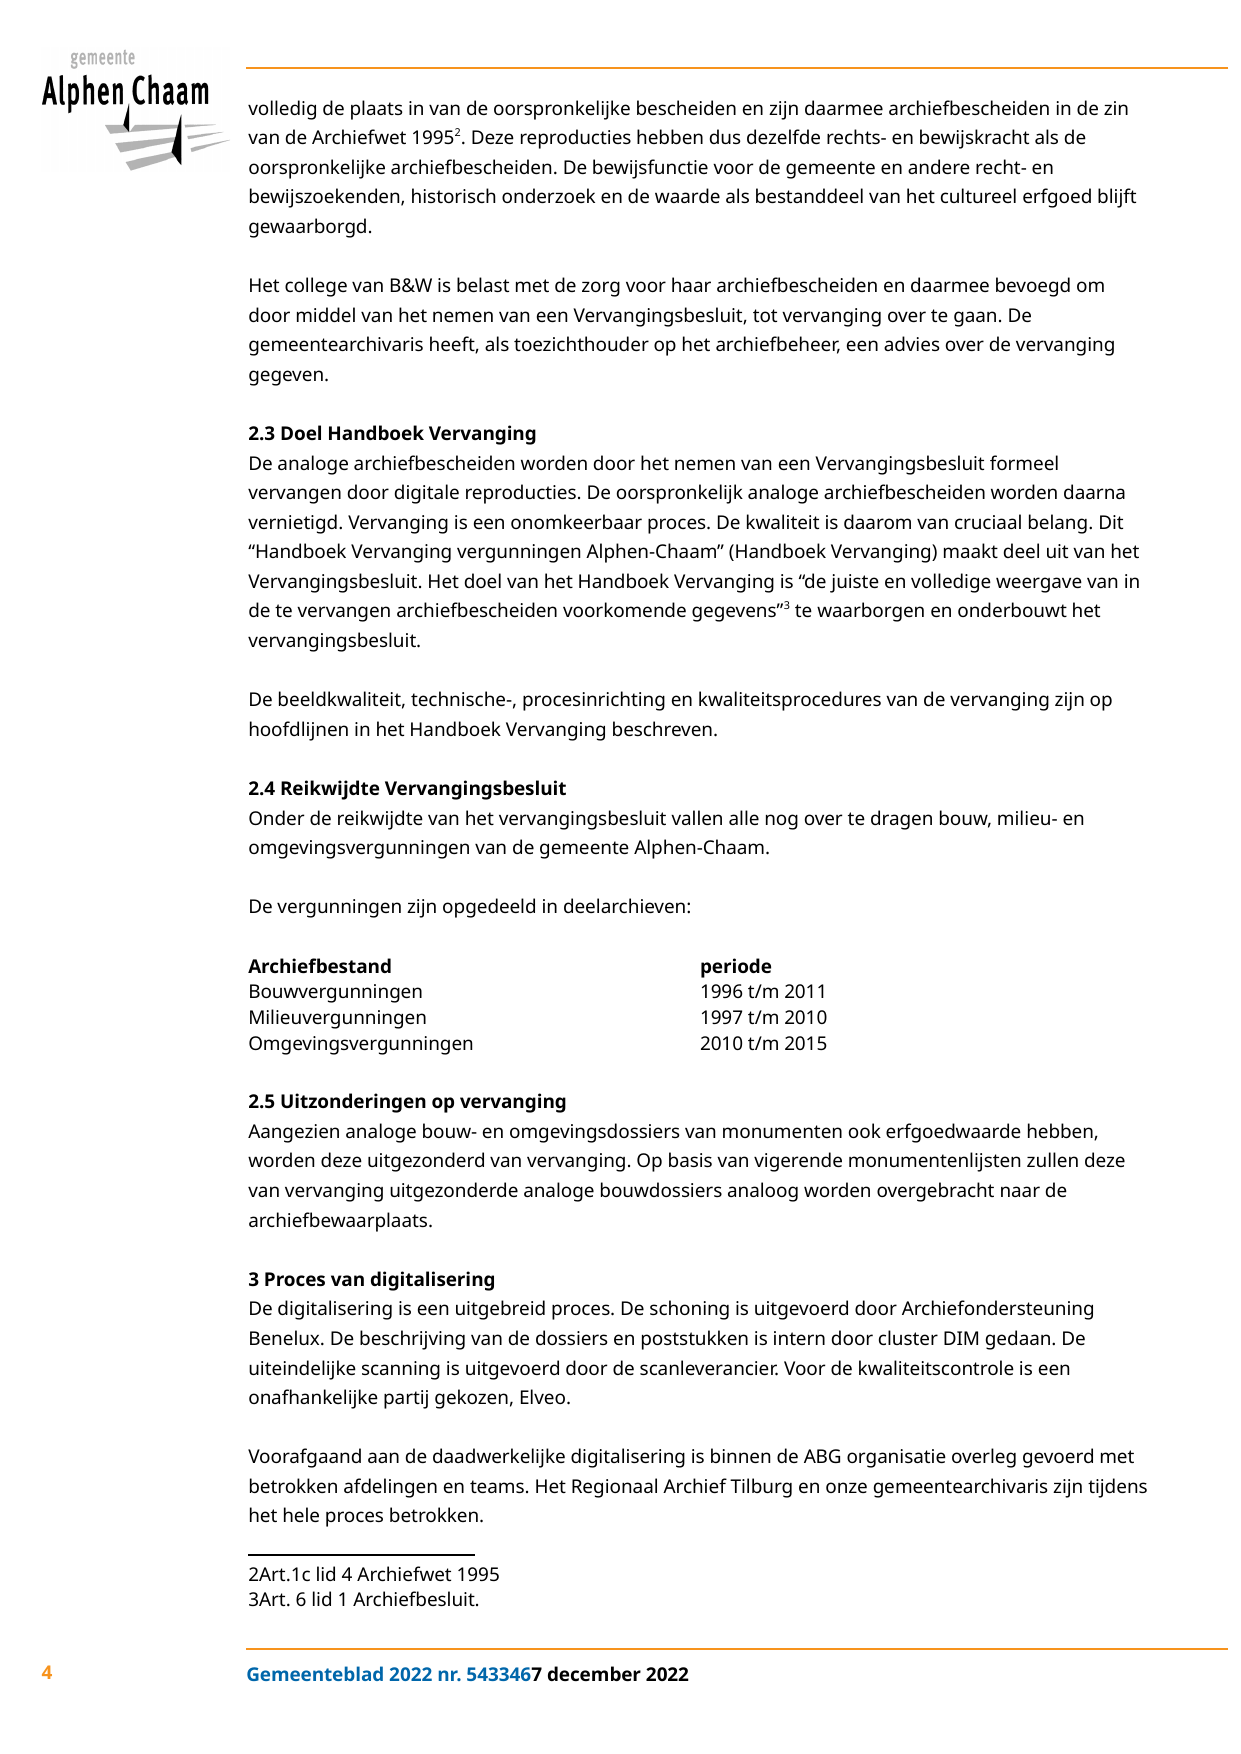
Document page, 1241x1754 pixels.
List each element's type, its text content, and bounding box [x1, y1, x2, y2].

text volledig de plaats in van de oorspronkelijke bescheiden en zijn daarmee archiefbescheiden in de zin van de Archiefwet 1995. Deze reproducties hebben dus dezelfde rechts- en bewijskracht als de oorspronkelijke archiefbescheiden. De bewijsfunctie voor de gemeente en andere recht- en bewijszoekenden, historisch onderzoek en de waarde als bestanddeel van het cultureel erfgoed blijft gewaarborgd. [248, 95, 1152, 239]
table_header periode [700, 953, 1152, 978]
table_header Archiefbestand [248, 953, 700, 978]
text Art. 6 lid 1 Archiefbesluit. [248, 1586, 1152, 1612]
text De beeldkwaliteit, technische-, procesinrichting en kwaliteitsprocedures van de vervanging zijn op hoofdlijnen in het Handboek Vervanging beschreven. [248, 686, 1152, 742]
text 3 Proces van digitalisering [248, 1266, 1152, 1292]
text Aangezien analoge bouw- en omgevingsdossiers van monumenten ook erfgoedwaarde hebben, worden deze uitgezonderd van vervanging. Op basis van vigerende monumentenlijsten zullen deze van vervanging uitgezonderde analoge bouwdossiers analoog worden overgebracht naar de archiefbewaarplaats. [248, 1118, 1152, 1233]
text 2.4 Reikwijdte Vervangingsbesluit [248, 775, 1152, 801]
text 2.5 Uitzonderingen op vervanging [248, 1088, 1152, 1114]
text De vergunningen zijn opgedeeld in deelarchieven: [248, 893, 1152, 919]
text Voorafgaand aan de daadwerkelijke digitalisering is binnen de ABG organisatie overleg gevoerd met betrokken afdelingen en teams. Het Regionaal Archief Tilburg en onze gemeentearchivaris zijn tijdens het hele proces betrokken. [248, 1443, 1152, 1528]
text Het college van B&W is belast met de zorg voor haar archiefbescheiden en daarmee bevoegd om door middel van het nemen van een Vervangingsbesluit, tot vervanging over te gaan. De gemeentearchivaris heeft, als toezichthouder op het archiefbeheer, een advies over de vervanging gegeven. [248, 272, 1152, 387]
text Onder de reikwijdte van het vervangingsbesluit vallen alle nog over te dragen bouw, milieu- en omgevingsvergunningen van de gemeente Alphen-Chaam. [248, 805, 1152, 860]
table_cell Milieuvergunningen [248, 1004, 700, 1030]
text 2.3 Doel Handboek Vervanging [248, 420, 1152, 446]
table_cell Omgevingsvergunningen [248, 1030, 700, 1056]
text De digitalisering is een uitgebreid proces. De schoning is uitgevoerd door Archiefondersteuning Benelux. De beschrijving van de dossiers en poststukken is intern door cluster DIM gedaan. De uiteindelijke scanning is uitgevoerd door de scanleverancier. Voor de kwaliteitscontrole is een onafhankelijke partij gekozen, Elveo. [248, 1296, 1152, 1410]
picture [41, 47, 231, 172]
table_cell Bouwvergunningen [248, 979, 700, 1004]
table_cell 1997 t/m 2010 [700, 1004, 1152, 1030]
table_cell 2010 t/m 2015 [700, 1030, 1152, 1056]
table_cell 1996 t/m 2011 [700, 979, 1152, 1004]
text Art.1c lid 4 Archiefwet 1995 [248, 1561, 1152, 1586]
text De analoge archiefbescheiden worden door het nemen van een Vervangingsbesluit formeel vervangen door digitale reproducties. De oorspronkelijk analoge archiefbescheiden worden daarna vernietigd. Vervanging is een onomkeerbaar proces. De kwaliteit is daarom van cruciaal belang. Dit “Handboek Vervanging vergunningen Alphen-Chaam” (Handboek Vervanging) maakt deel uit van het Vervangingsbesluit. Het doel van het Handboek Vervanging is “de juiste en volledige weergave van in de te vervangen archiefbescheiden voorkomende gegevens” te waarborgen en onderbouwt het vervangingsbesluit. [248, 450, 1152, 653]
